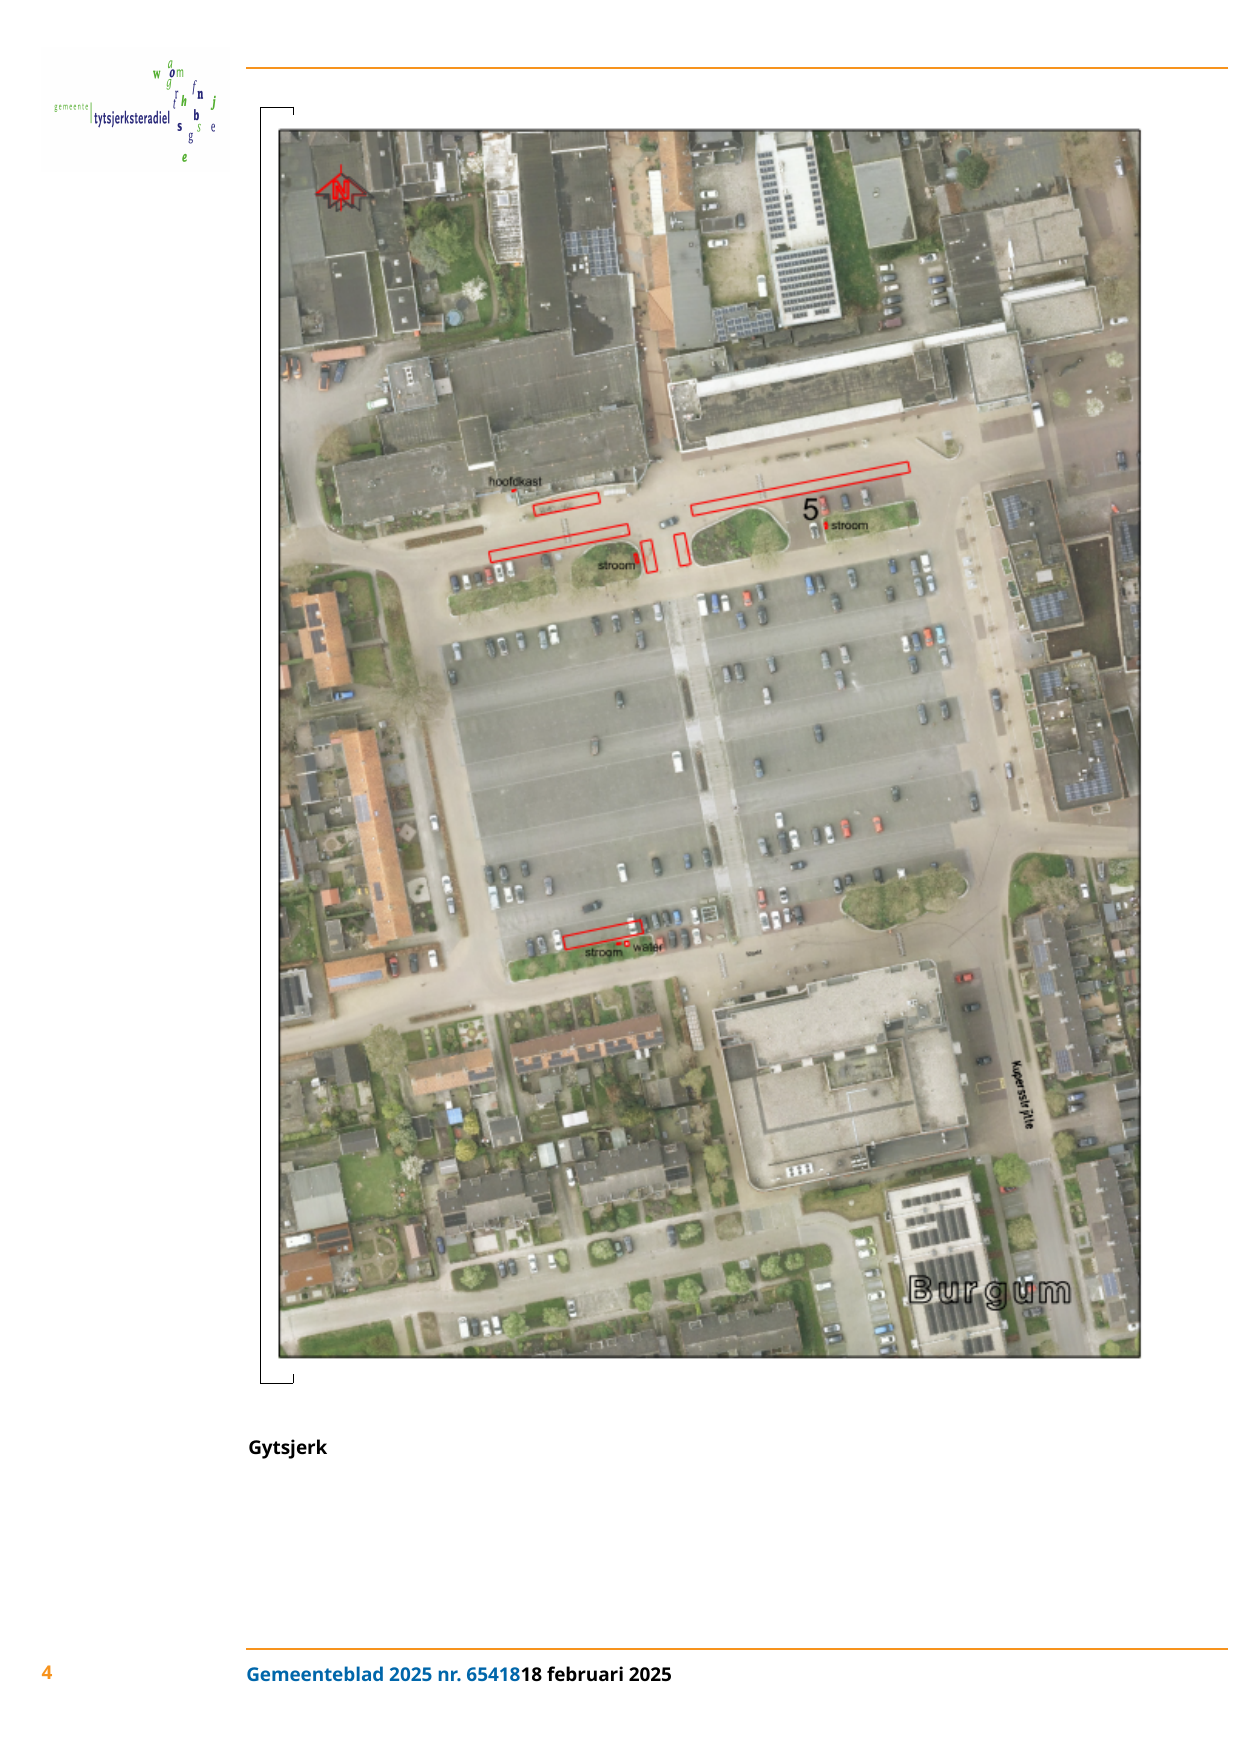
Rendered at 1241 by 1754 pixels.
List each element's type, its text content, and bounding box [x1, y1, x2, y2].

text Gytsjerk [248, 1434, 1152, 1460]
picture [41, 47, 231, 172]
picture [268, 115, 1155, 1374]
